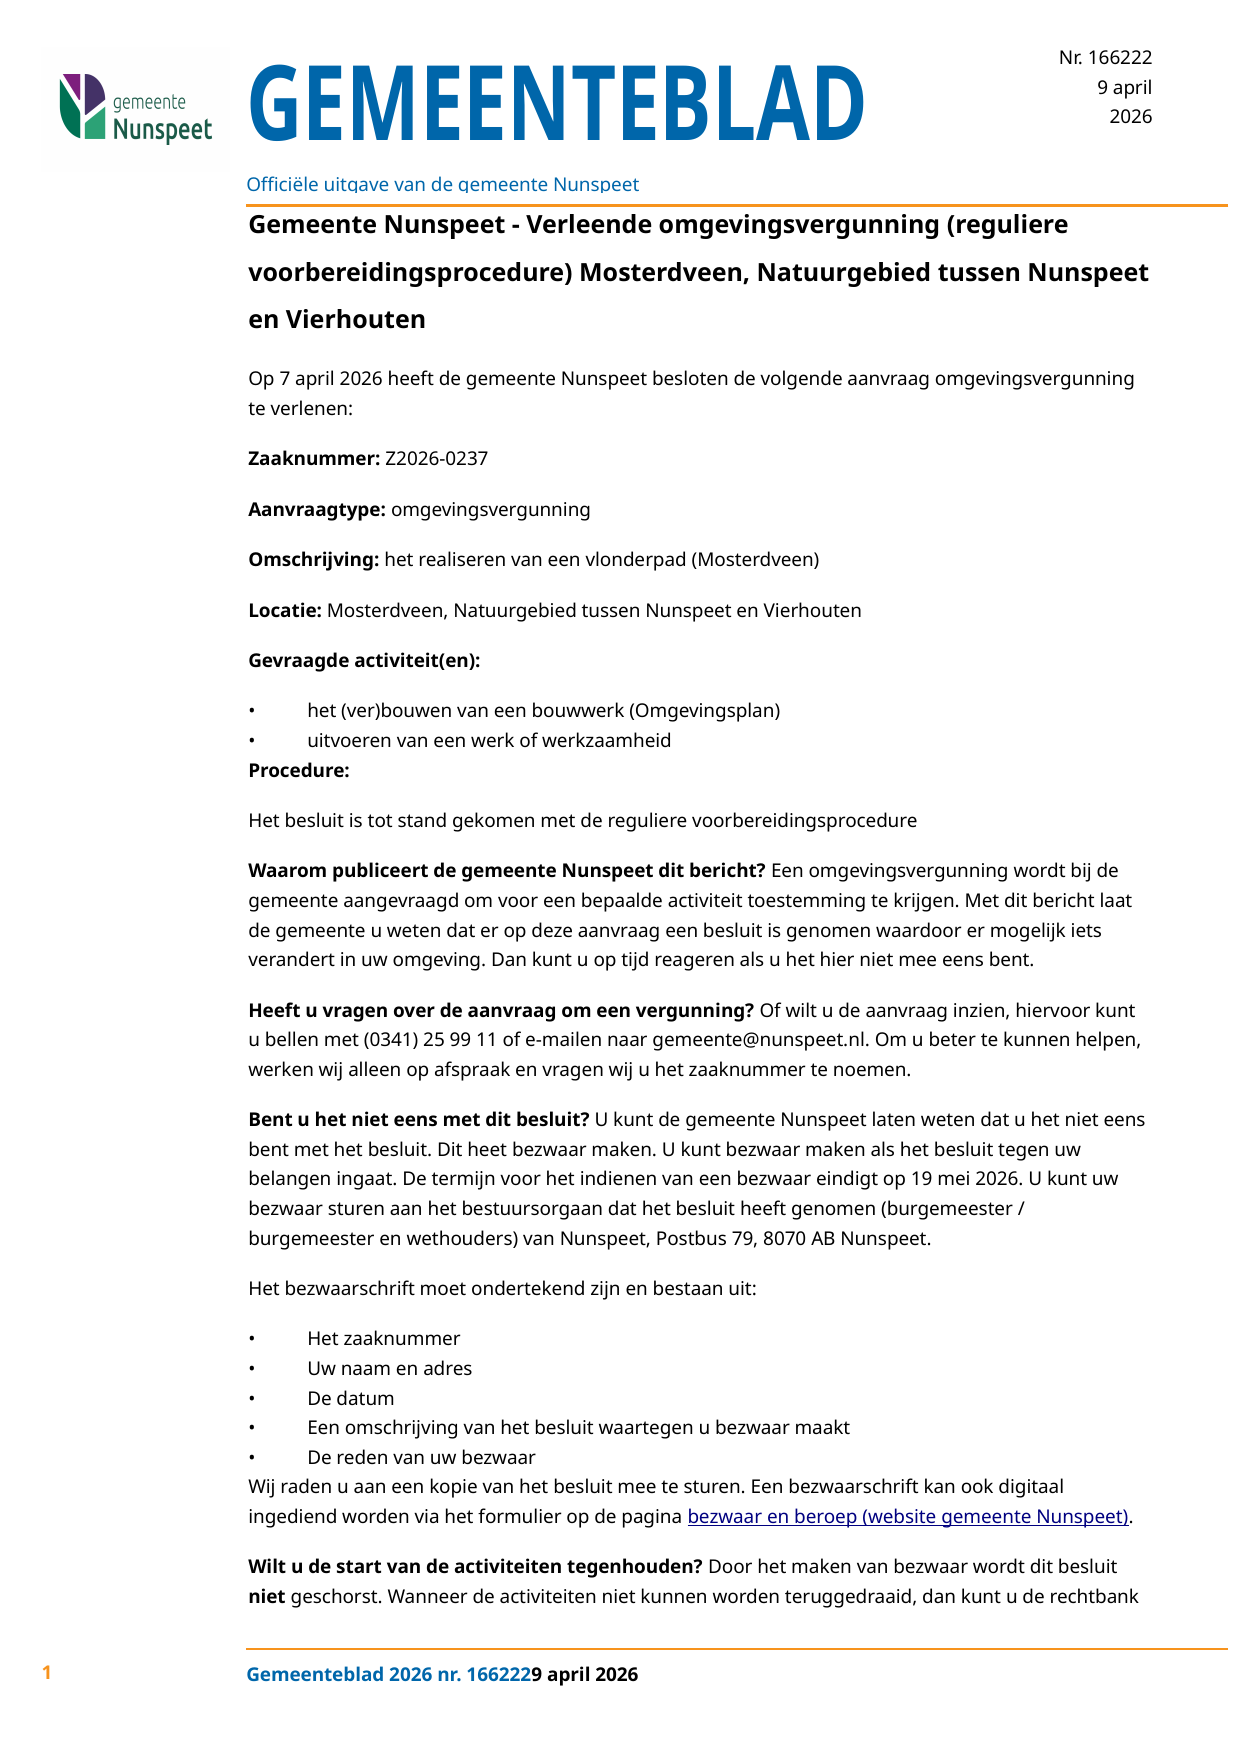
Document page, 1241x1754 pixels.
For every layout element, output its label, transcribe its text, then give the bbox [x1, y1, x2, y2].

text Omschrijving: het realiseren van een vlonderpad (Mosterdveen) [248, 546, 1152, 572]
text Locatie: Mosterdveen, Natuurgebied tussen Nunspeet en Vierhouten [248, 597, 1152, 622]
list het (ver)bouwen van een bouwwerk (Omgevingsplan) [248, 698, 1152, 723]
text Wilt u de start van de activiteiten tegenhouden? Door het maken van bezwaar wordt dit besluit niet geschorst. Wanneer de activiteiten niet kunnen worden teruggedraaid, dan kunt u de rechtbank [248, 1553, 1152, 1609]
list Een omschrijving van het besluit waartegen u bezwaar maakt [248, 1414, 1152, 1440]
text Bent u het niet eens met dit besluit? U kunt de gemeente Nunspeet laten weten dat u het niet eens bent met het besluit. Dit heet bezwaar maken. U kunt bezwaar maken als het besluit tegen uw belangen ingaat. De termijn voor het indienen van een bezwaar eindigt op 19 mei 2026. U kunt uw bezwaar sturen aan het bestuursorgaan dat het besluit heeft genomen (burgemeester / burgemeester en wethouders) van Nunspeet, Postbus 79, 8070 AB Nunspeet. [248, 1106, 1152, 1250]
text Gevraagde activiteit(en): [248, 647, 1152, 673]
picture [41, 47, 231, 172]
list De reden van uw bezwaar [248, 1444, 1152, 1469]
text Het besluit is tot stand gekomen met de reguliere voorbereidingsprocedure [248, 807, 1152, 833]
text Waarom publiceert de gemeente Nunspeet dit bericht? Een omgevingsvergunning wordt bij de gemeente aangevraagd om voor een bepaalde activiteit toestemming te krijgen. Met dit bericht laat de gemeente u weten dat er op deze aanvraag een besluit is genomen waardoor er mogelijk iets verandert in uw omgeving. Dan kunt u op tijd reageren als u het hier niet mee eens bent. [248, 858, 1152, 972]
text Zaaknummer: Z2026-0237 [248, 446, 1152, 471]
text Gemeente Nunspeet - Verleende omgevingsvergunning (reguliere voorbereidingsprocedure) Mosterdveen, Natuurgebied tussen Nunspeet en Vierhouten [248, 207, 1152, 336]
text Procedure: [248, 757, 1152, 782]
list De datum [248, 1385, 1152, 1410]
text Heeft u vragen over de aanvraag om een vergunning? Of wilt u de aanvraag inzien, hiervoor kunt u bellen met (0341) 25 99 11 of e-mailen naar gemeente@nunspeet.nl. Om u beter te kunnen helpen, werken wij alleen op afspraak en vragen wij u het zaaknummer te noemen. [248, 997, 1152, 1082]
text Het bezwaarschrift moet ondertekend zijn en bestaan uit: [248, 1275, 1152, 1301]
list uitvoeren van een werk of werkzaamheid [248, 727, 1152, 753]
text Op 7 april 2026 heeft de gemeente Nunspeet besloten de volgende aanvraag omgevingsvergunning te verlenen: [248, 366, 1152, 421]
list Het zaaknummer [248, 1326, 1152, 1351]
list Uw naam en adres [248, 1355, 1152, 1381]
text Wij raden u aan een kopie van het besluit mee te sturen. Een bezwaarschrift kan ook digitaal ingediend worden via het formulier op de pagina bezwaar en beroep (website gemeente Nunspeet). [248, 1473, 1152, 1529]
text Aanvraagtype: omgevingsvergunning [248, 496, 1152, 522]
